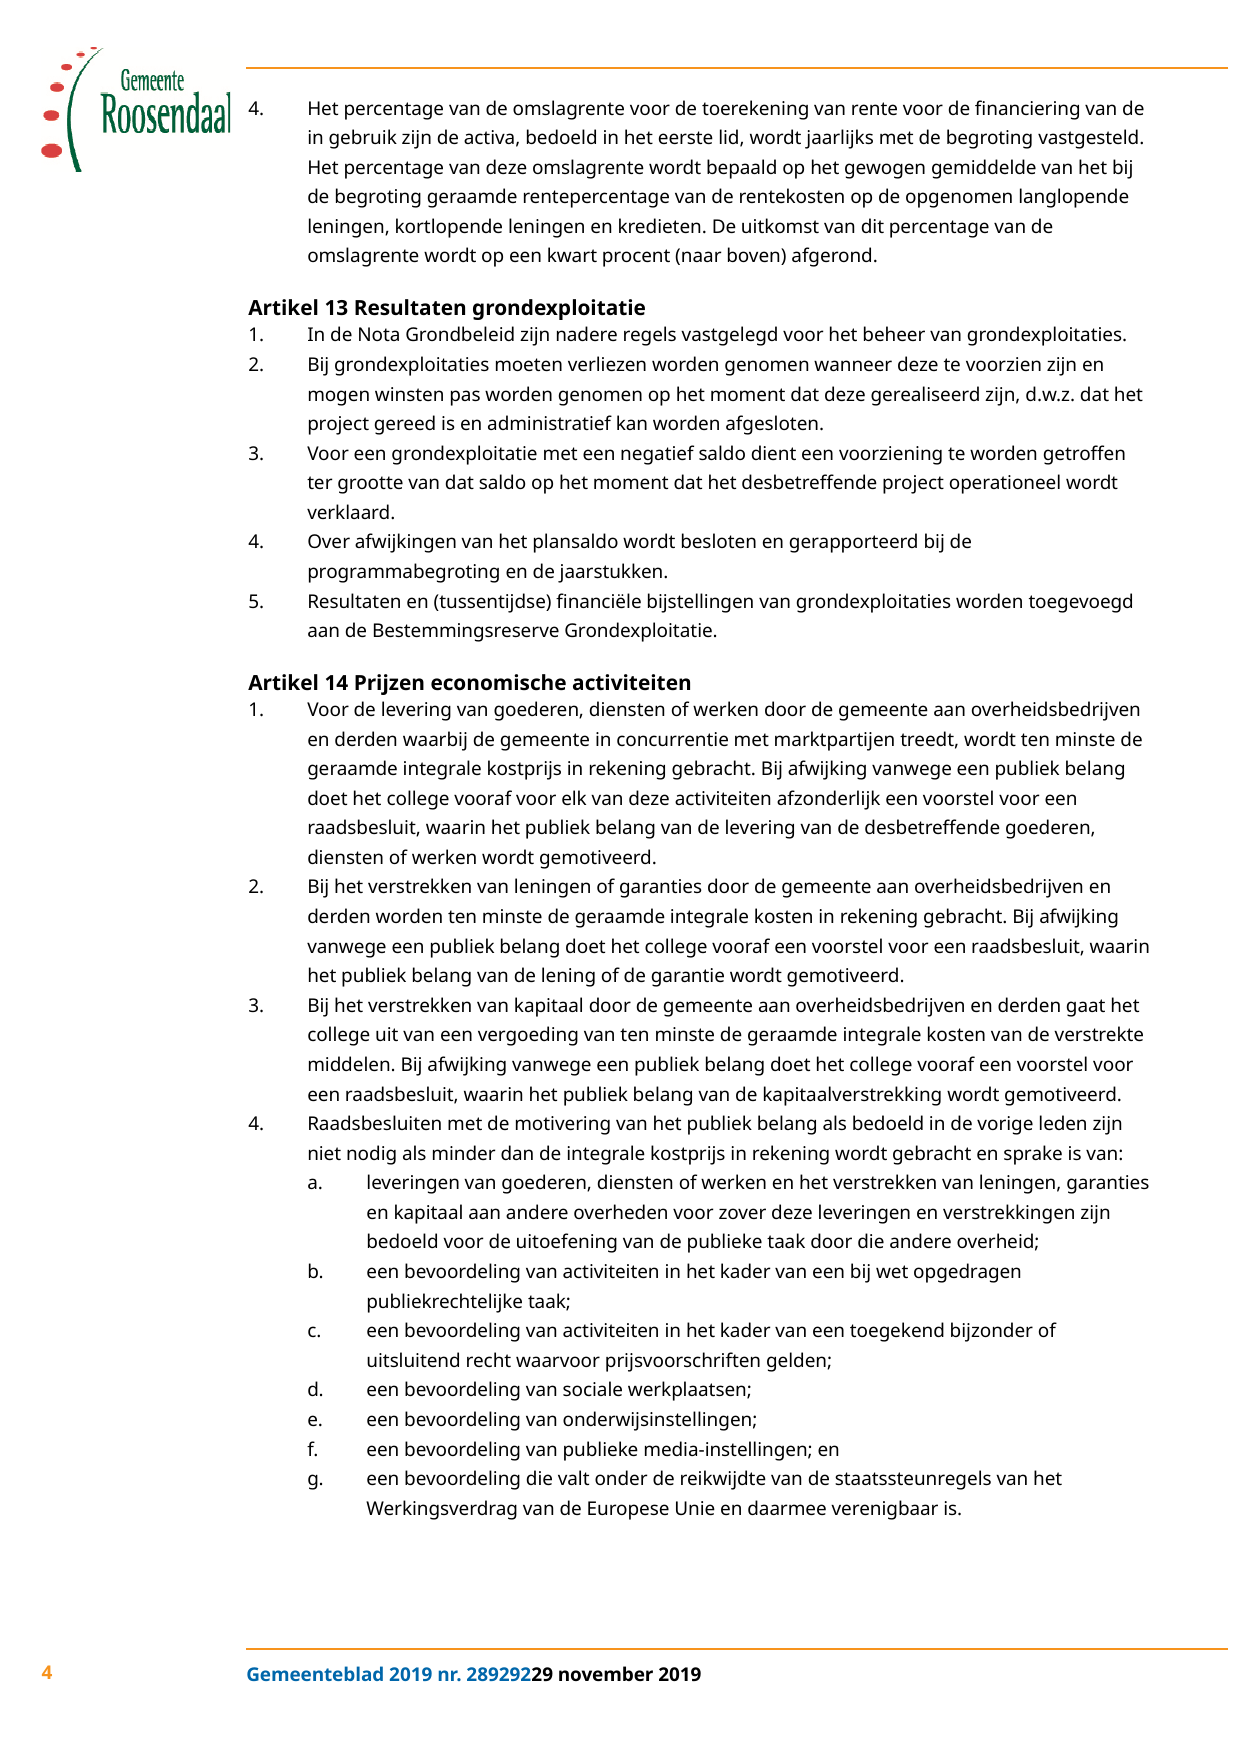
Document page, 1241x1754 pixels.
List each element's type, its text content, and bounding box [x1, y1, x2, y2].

list Bij het verstrekken van leningen of garanties door de gemeente aan overheidsbedrijven en derden worden ten minste de geraamde integrale kosten in rekening gebracht. Bij afwijking vanwege een publiek belang doet het college vooraf een voorstel voor een raadsbesluit, waarin het publiek belang van de lening of de garantie wordt gemotiveerd. [248, 874, 1152, 988]
list een bevoordeling van activiteiten in het kader van een bij wet opgedragen publiekrechtelijke taak; [307, 1258, 1152, 1314]
list Bij grondexploitaties moeten verliezen worden genomen wanneer deze te voorzien zijn en mogen winsten pas worden genomen op het moment dat deze gerealiseerd zijn, d.w.z. dat het project gereed is en administratief kan worden afgesloten. [248, 351, 1152, 436]
list Raadsbesluiten met de motivering van het publiek belang als bedoeld in de vorige leden zijn niet nodig als minder dan de integrale kostprijs in rekening wordt gebracht en sprake is van: [248, 1110, 1152, 1166]
list leveringen van goederen, diensten of werken en het verstrekken van leningen, garanties en kapitaal aan andere overheden voor zover deze leveringen en verstrekkingen zijn bedoeld voor de uitoefening van de publieke taak door die andere overheid; [307, 1169, 1152, 1254]
list een bevoordeling van onderwijsinstellingen; [307, 1406, 1152, 1432]
list Bij het verstrekken van kapitaal door de gemeente aan overheidsbedrijven en derden gaat het college uit van een vergoeding van ten minste de geraamde integrale kosten van de verstrekte middelen. Bij afwijking vanwege een publiek belang doet het college vooraf een voorstel voor een raadsbesluit, waarin het publiek belang van de kapitaalverstrekking wordt gemotiveerd. [248, 992, 1152, 1107]
list In de Nota Grondbeleid zijn nadere regels vastgelegd voor het beheer van grondexploitaties. [248, 322, 1152, 347]
list een bevoordeling die valt onder de reikwijdte van de staatssteunregels van het Werkingsverdrag van de Europese Unie en daarmee verenigbaar is. [307, 1465, 1152, 1521]
list Het percentage van de omslagrente voor de toerekening van rente voor de financiering van de in gebruik zijn de activa, bedoeld in het eerste lid, wordt jaarlijks met de begroting vastgesteld. Het percentage van deze omslagrente wordt bepaald op het gewogen gemiddelde van het bij de begroting geraamde rentepercentage van de rentekosten op de opgenomen langlopende leningen, kortlopende leningen en kredieten. De uitkomst van dit percentage van de omslagrente wordt op een kwart procent (naar boven) afgerond. [248, 95, 1152, 268]
picture [41, 47, 231, 172]
list een bevoordeling van activiteiten in het kader van een toegekend bijzonder of uitsluitend recht waarvoor prijsvoorschriften gelden; [307, 1317, 1152, 1373]
text Artikel 13 Resultaten grondexploitatie [248, 293, 1152, 322]
list een bevoordeling van sociale werkplaatsen; [307, 1377, 1152, 1402]
list Resultaten en (tussentijdse) financiële bijstellingen van grondexploitaties worden toegevoegd aan de Bestemmingsreserve Grondexploitatie. [248, 588, 1152, 643]
list Over afwijkingen van het plansaldo wordt besloten en gerapporteerd bij de programmabegroting en de jaarstukken. [248, 529, 1152, 584]
text Artikel 14 Prijzen economische activiteiten [248, 668, 1152, 696]
list Voor een grondexploitatie met een negatief saldo dient een voorziening te worden getroffen ter grootte van dat saldo op het moment dat het desbetreffende project operationeel wordt verklaard. [248, 440, 1152, 525]
list een bevoordeling van publieke media-instellingen; en [307, 1436, 1152, 1462]
list Voor de levering van goederen, diensten of werken door de gemeente aan overheidsbedrijven en derden waarbij de gemeente in concurrentie met marktpartijen treedt, wordt ten minste de geraamde integrale kostprijs in rekening gebracht. Bij afwijking vanwege een publiek belang doet het college vooraf voor elk van deze activiteiten afzonderlijk een voorstel voor een raadsbesluit, waarin het publiek belang van de levering van de desbetreffende goederen, diensten of werken wordt gemotiveerd. [248, 696, 1152, 870]
